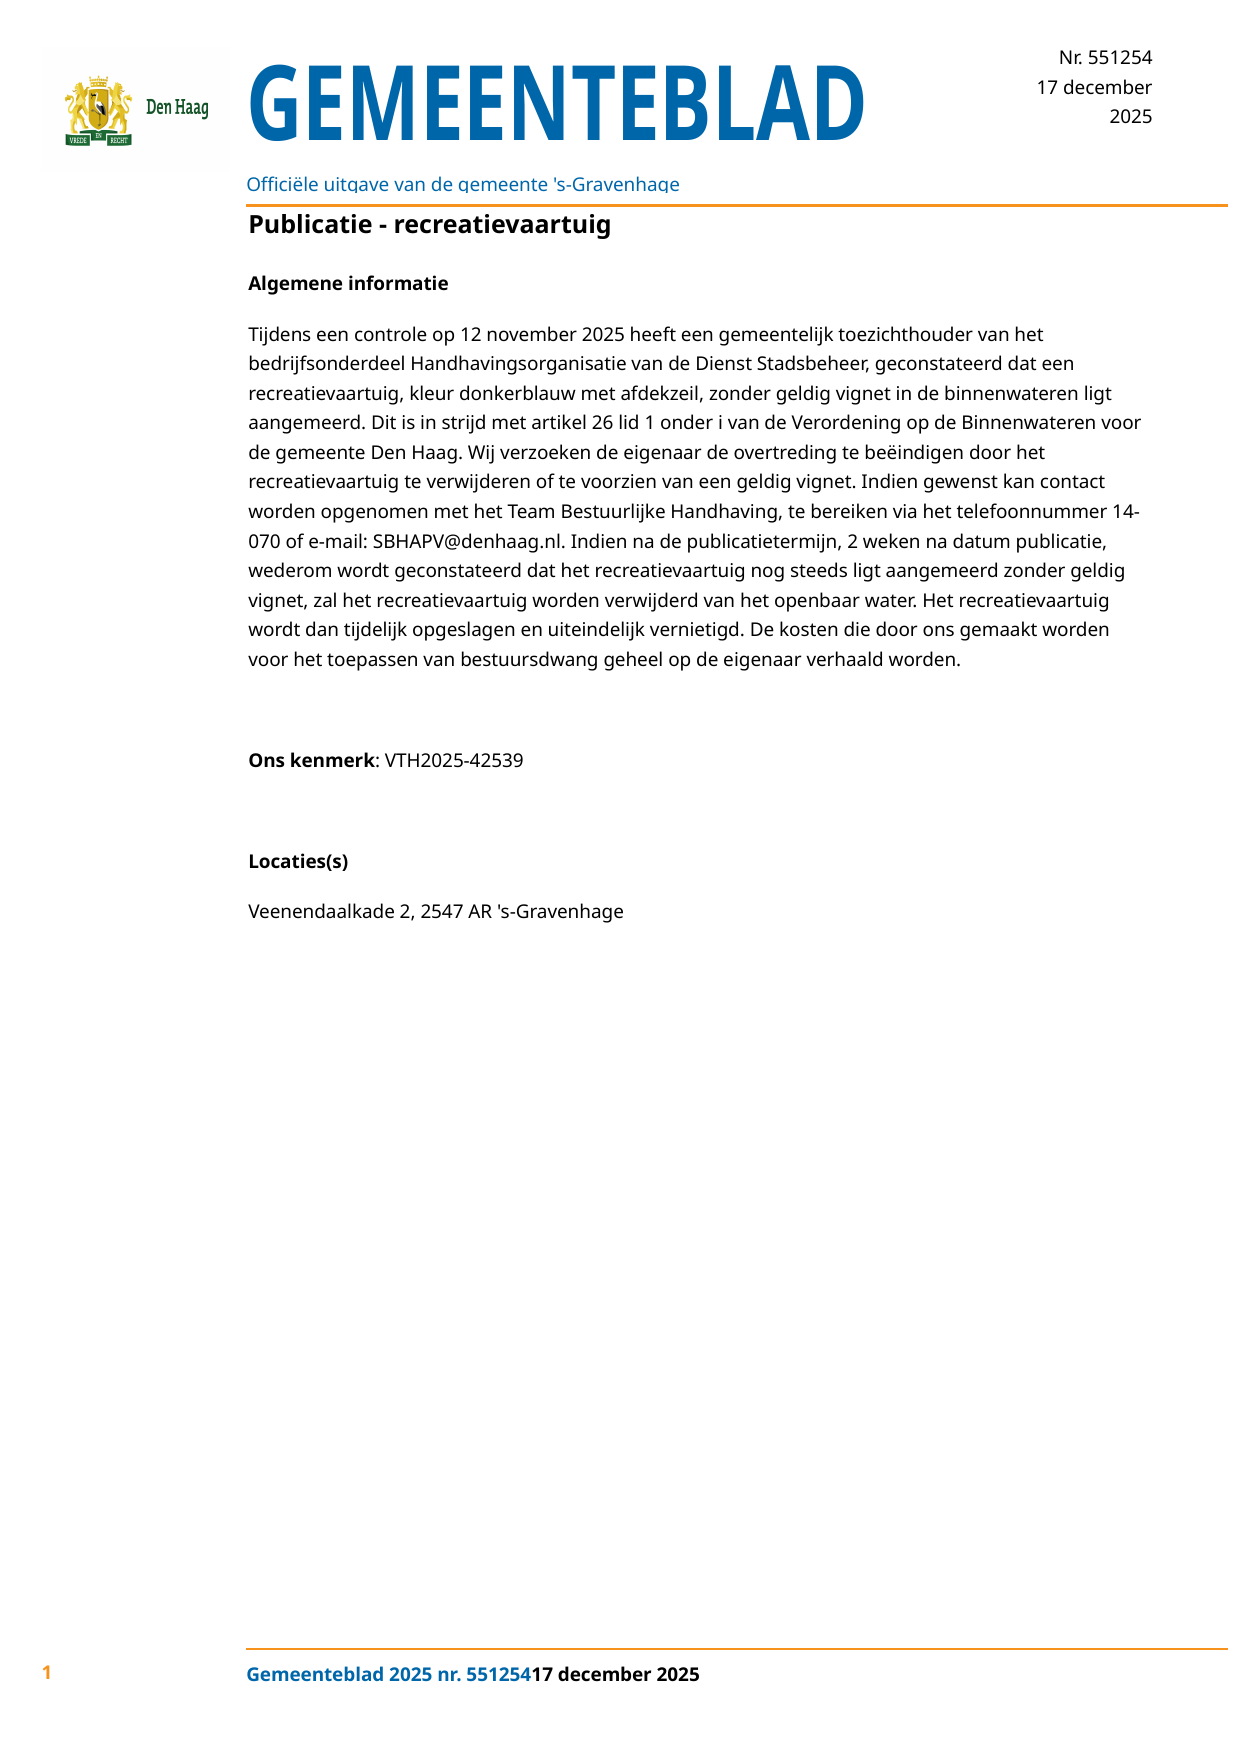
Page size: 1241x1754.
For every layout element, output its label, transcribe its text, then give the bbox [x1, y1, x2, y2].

text Publicatie - recreatievaartuig [248, 207, 1152, 241]
text Ons kenmerk: VTH2025-42539 [248, 747, 1152, 773]
text Algemene informatie [248, 270, 1152, 296]
picture [41, 47, 231, 172]
text Tijdens een controle op 12 november 2025 heeft een gemeentelijk toezichthouder van het bedrijfsonderdeel Handhavingsorganisatie van de Dienst Stadsbeheer, geconstateerd dat een recreatievaartuig, kleur donkerblauw met afdekzeil, zonder geldig vignet in de binnenwateren ligt aangemeerd. Dit is in strijd met artikel 26 lid 1 onder i van de Verordening op de Binnenwateren voor de gemeente Den Haag. Wij verzoeken de eigenaar de overtreding te beëindigen door het recreatievaartuig te verwijderen of te voorzien van een geldig vignet. Indien gewenst kan contact worden opgenomen met het Team Bestuurlijke Handhaving, te bereiken via het telefoonnummer 14- 070 of e-mail: SBHAPV@denhaag.nl. Indien na de publicatietermijn, 2 weken na datum publicatie, wederom wordt geconstateerd dat het recreatievaartuig nog steeds ligt aangemeerd zonder geldig vignet, zal het recreatievaartuig worden verwijderd van het openbaar water. Het recreatievaartuig wordt dan tijdelijk opgeslagen en uiteindelijk vernietigd. De kosten die door ons gemaakt worden voor het toepassen van bestuursdwang geheel op de eigenaar verhaald worden. [248, 321, 1152, 672]
text Locaties(s) [248, 848, 1152, 873]
text Veenendaalkade 2, 2547 AR 's-Gravenhage [248, 898, 1152, 924]
